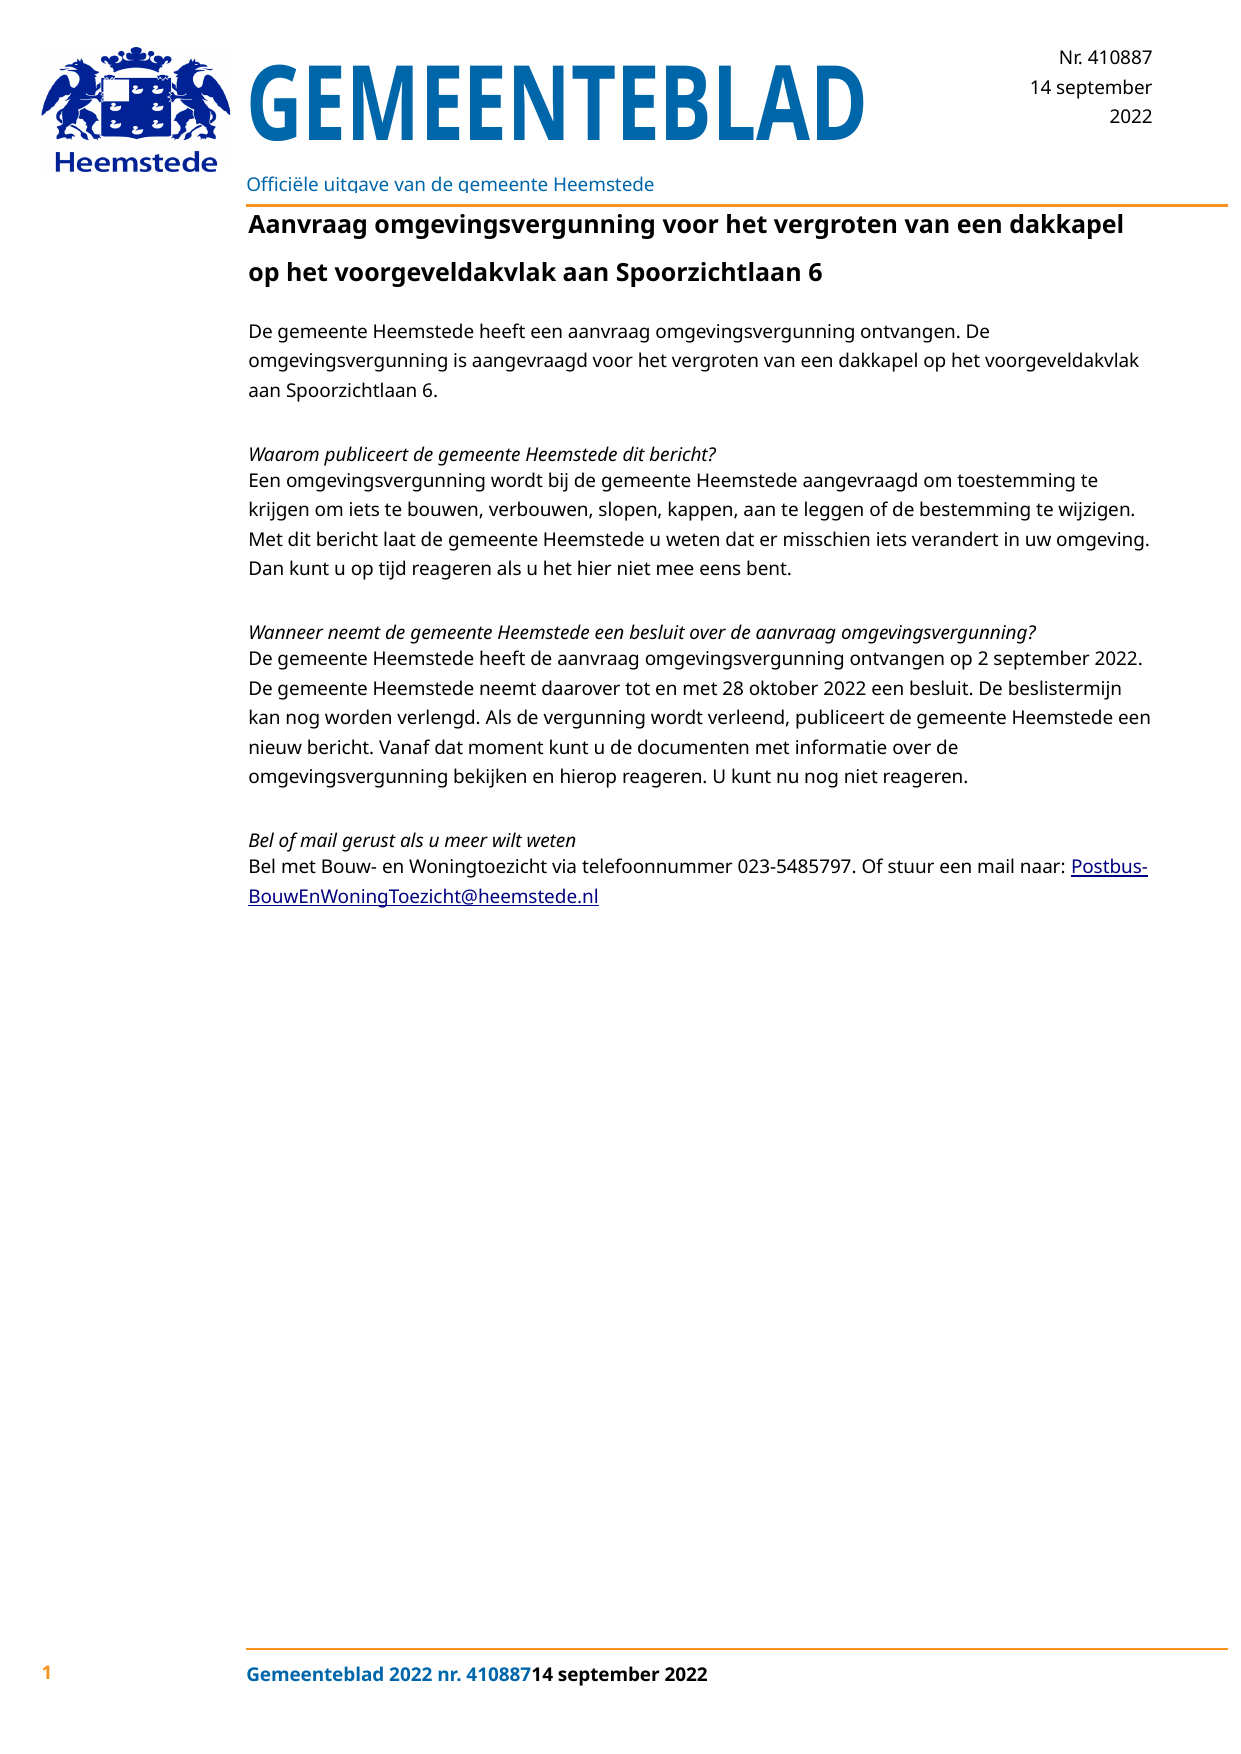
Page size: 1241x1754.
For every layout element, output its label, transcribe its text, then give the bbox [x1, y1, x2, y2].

picture [41, 47, 231, 172]
text Bel of mail gerust als u meer wilt weten [248, 827, 1152, 853]
text Waarom publiceert de gemeente Heemstede dit bericht? [248, 441, 1152, 467]
text Een omgevingsvergunning wordt bij de gemeente Heemstede aangevraagd om toestemming te krijgen om iets te bouwen, verbouwen, slopen, kappen, aan te leggen of de bestemming te wijzigen. Met dit bericht laat de gemeente Heemstede u weten dat er misschien iets verandert in uw omgeving. Dan kunt u op tijd reageren als u het hier niet mee eens bent. [248, 467, 1152, 581]
text Aanvraag omgevingsvergunning voor het vergroten van een dakkapel op het voorgeveldakvlak aan Spoorzichtlaan 6 [248, 207, 1152, 288]
text Wanneer neemt de gemeente Heemstede een besluit over de aanvraag omgevingsvergunning? [248, 619, 1152, 645]
text De gemeente Heemstede heeft de aanvraag omgevingsvergunning ontvangen op 2 september 2022. De gemeente Heemstede neemt daarover tot en met 28 oktober 2022 een besluit. De beslistermijn kan nog worden verlengd. Als de vergunning wordt verleend, publiceert de gemeente Heemstede een nieuw bericht. Vanaf dat moment kunt u de documenten met informatie over de omgevingsvergunning bekijken en hierop reageren. U kunt nu nog niet reageren. [248, 645, 1152, 789]
text De gemeente Heemstede heeft een aanvraag omgevingsvergunning ontvangen. De omgevingsvergunning is aangevraagd voor het vergroten van een dakkapel op het voorgeveldakvlak aan Spoorzichtlaan 6. [248, 318, 1152, 403]
text Bel met Bouw- en Woningtoezicht via telefoonnummer 023-5485797. Of stuur een mail naar: Postbus-BouwEnWoningToezicht@heemstede.nl [248, 853, 1152, 908]
